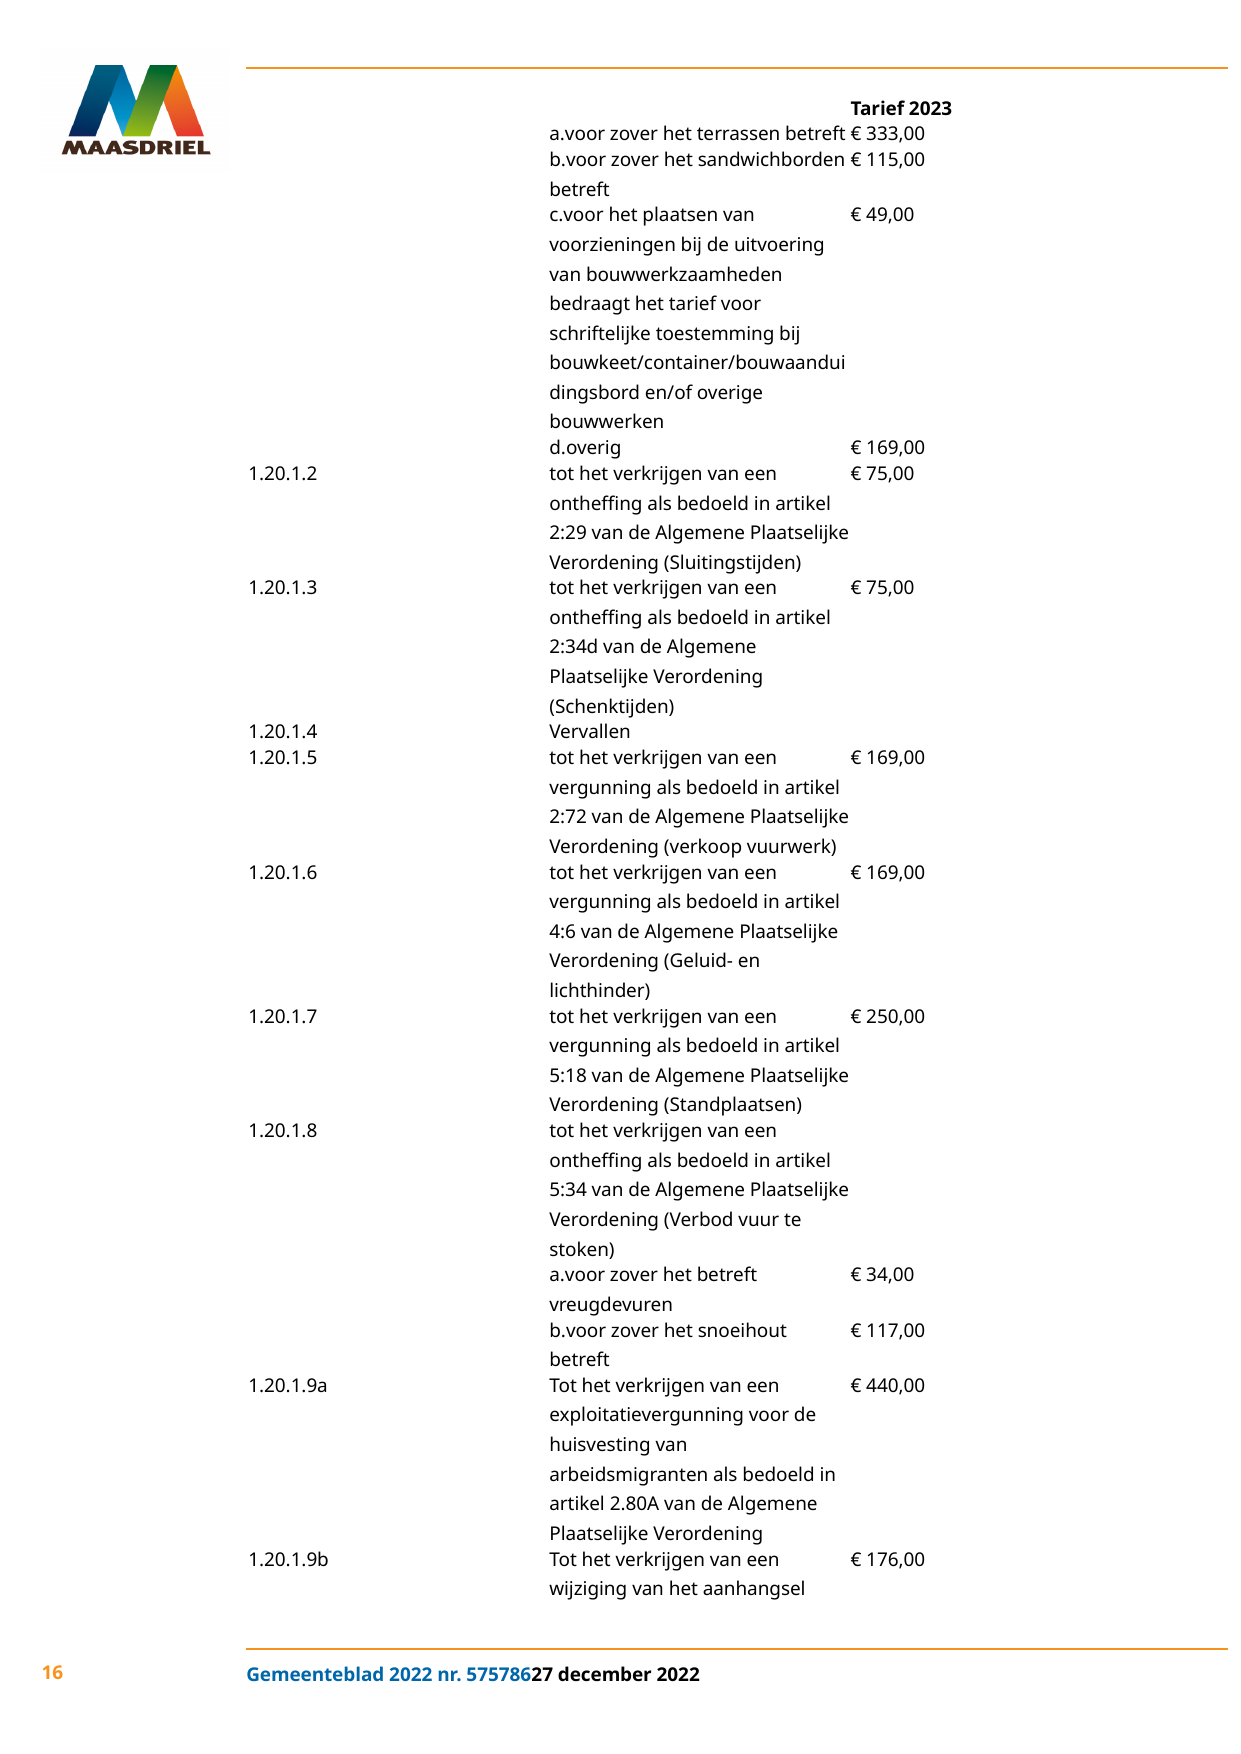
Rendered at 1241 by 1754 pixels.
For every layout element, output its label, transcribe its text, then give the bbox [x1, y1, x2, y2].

table_cell Tot het verkrijgen van een exploitatievergunning voor de huisvesting van arbeidsmigranten als bedoeld in artikel 2.80A van de Algemene Plaatselijke Verordening [549, 1372, 850, 1546]
table_cell 1.20.1.8 [248, 1118, 549, 1261]
table_cell 1.20.1.9b [248, 1546, 549, 1601]
table_cell tot het verkrijgen van een ontheffing als bedoeld in artikel 5:34 van de Algemene Plaatselijke Verordening (Verbod vuur te stoken) [549, 1118, 850, 1261]
table_cell [248, 1261, 549, 1317]
table_cell [850, 719, 1152, 744]
table_cell € 440,00 [850, 1372, 1152, 1546]
table_cell € 49,00 [850, 202, 1152, 434]
table_cell tot het verkrijgen van een ontheffing als bedoeld in artikel 2:34d van de Algemene Plaatselijke Verordening (Schenktijden) [549, 575, 850, 719]
table_cell [248, 121, 549, 146]
table_cell [248, 202, 549, 434]
table_cell Tot het verkrijgen van een wijziging van het aanhangsel [549, 1546, 850, 1601]
table_cell € 333,00 [850, 121, 1152, 146]
table_cell € 34,00 [850, 1261, 1152, 1317]
table_header [248, 95, 549, 121]
table_cell Vervallen [549, 719, 850, 744]
table_cell b.voor zover het snoeihout betreft [549, 1317, 850, 1372]
table_cell € 169,00 [850, 859, 1152, 1003]
table_header Tarief 2023 [850, 95, 1152, 121]
table_cell € 169,00 [850, 744, 1152, 859]
table_cell 1.20.1.5 [248, 744, 549, 859]
table_cell a.voor zover het terrassen betreft [549, 121, 850, 146]
table_cell € 250,00 [850, 1003, 1152, 1117]
table_cell € 169,00 [850, 434, 1152, 460]
table_cell [248, 146, 549, 202]
picture [41, 47, 231, 172]
table_cell tot het verkrijgen van een vergunning als bedoeld in artikel 4:6 van de Algemene Plaatselijke Verordening (Geluid- en lichthinder) [549, 859, 850, 1003]
table_cell tot het verkrijgen van een vergunning als bedoeld in artikel 2:72 van de Algemene Plaatselijke Verordening (verkoop vuurwerk) [549, 744, 850, 859]
table_cell tot het verkrijgen van een ontheffing als bedoeld in artikel 2:29 van de Algemene Plaatselijke Verordening (Sluitingstijden) [549, 460, 850, 574]
table_cell 1.20.1.3 [248, 575, 549, 719]
table_cell 1.20.1.7 [248, 1003, 549, 1117]
table_cell b.voor zover het sandwichborden betreft [549, 146, 850, 202]
table_cell 1.20.1.2 [248, 460, 549, 574]
table_cell c.voor het plaatsen van voorzieningen bij de uitvoering van bouwwerkzaamheden bedraagt het tarief voor schriftelijke toestemming bij bouwkeet/container/bouwaanduidingsbord en/of overige bouwwerken [549, 202, 850, 434]
table_cell 1.20.1.6 [248, 859, 549, 1003]
table_cell a.voor zover het betreft vreugdevuren [549, 1261, 850, 1317]
table_cell [850, 1118, 1152, 1261]
table_header [549, 95, 850, 121]
table_cell € 115,00 [850, 146, 1152, 202]
table_cell tot het verkrijgen van een vergunning als bedoeld in artikel 5:18 van de Algemene Plaatselijke Verordening (Standplaatsen) [549, 1003, 850, 1117]
table_cell [248, 1317, 549, 1372]
table_cell € 75,00 [850, 460, 1152, 574]
table_cell € 75,00 [850, 575, 1152, 719]
table_cell € 117,00 [850, 1317, 1152, 1372]
table_cell d.overig [549, 434, 850, 460]
table_cell € 176,00 [850, 1546, 1152, 1601]
table_cell [248, 434, 549, 460]
table_cell 1.20.1.9a [248, 1372, 549, 1546]
table_cell 1.20.1.4 [248, 719, 549, 744]
